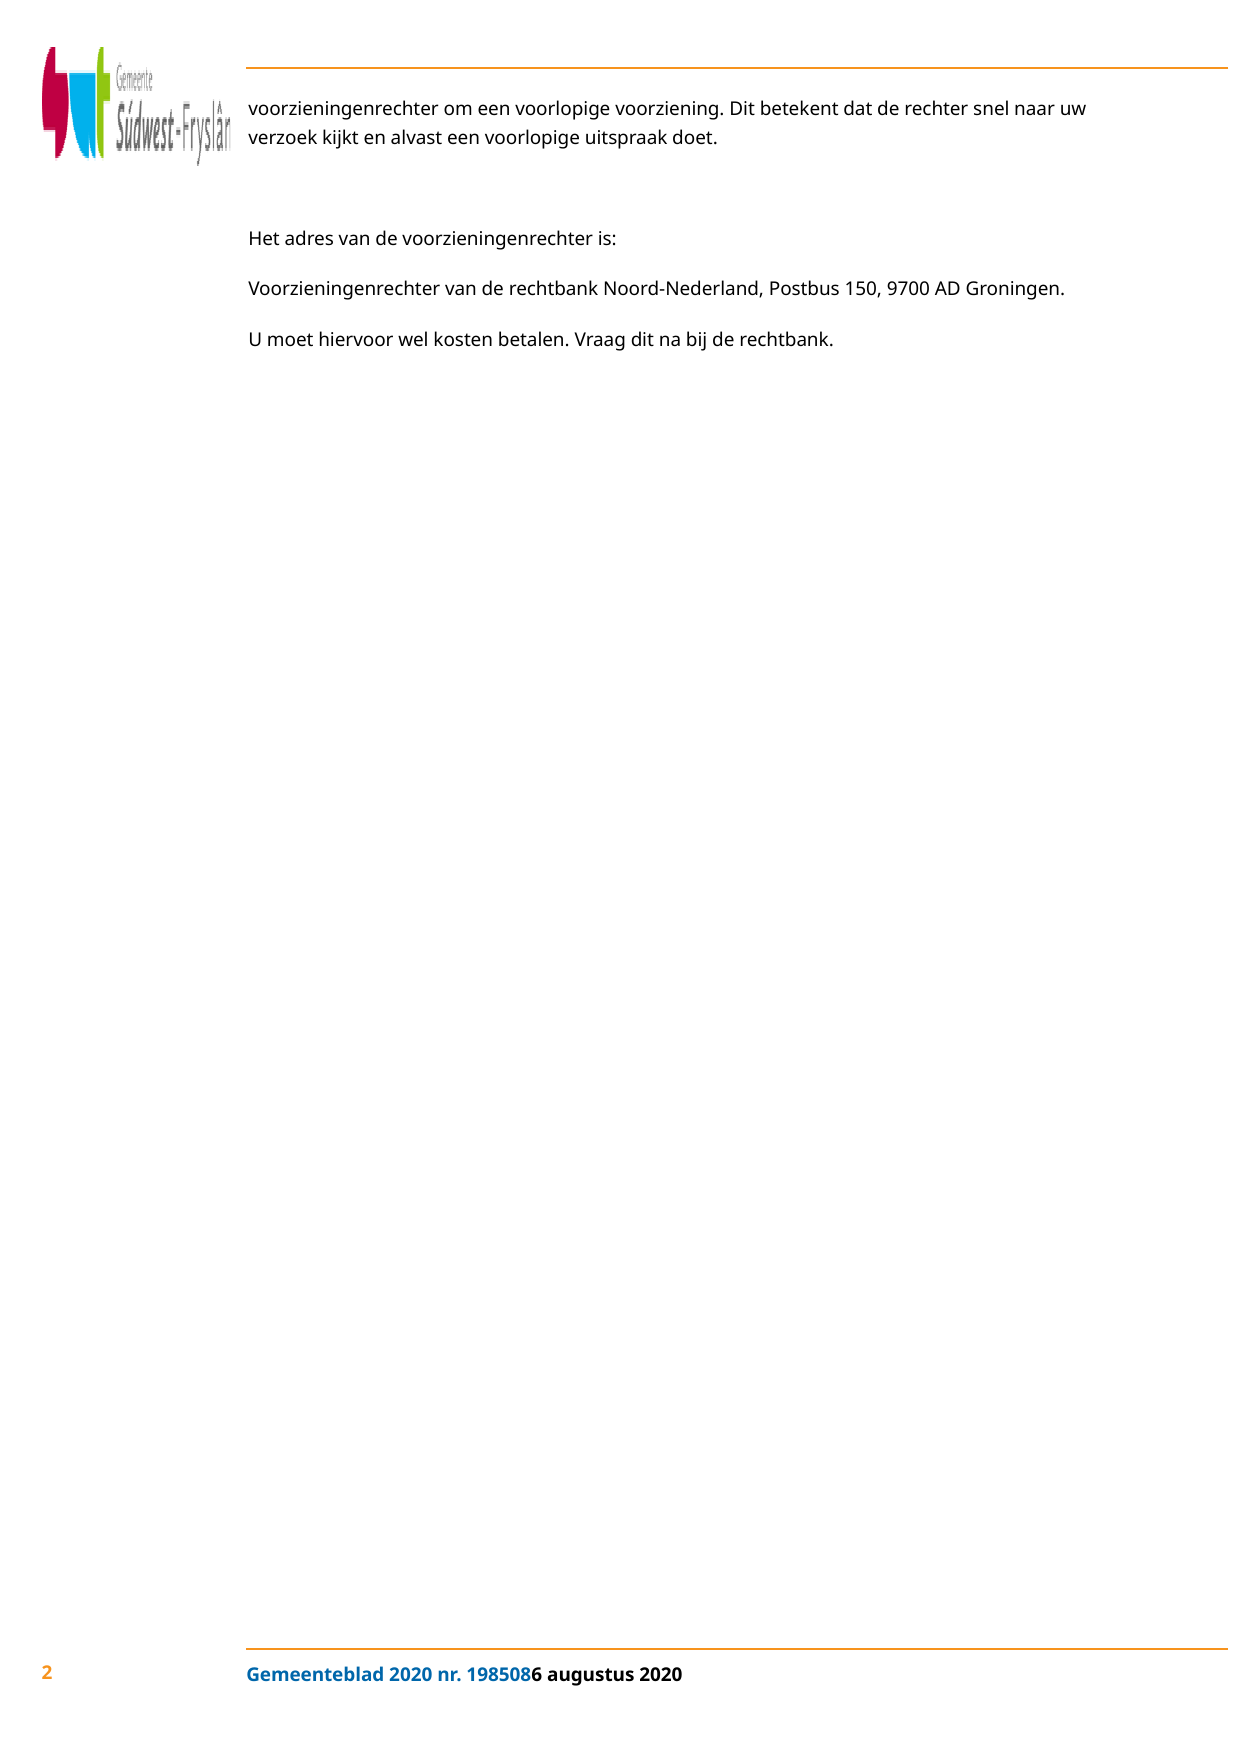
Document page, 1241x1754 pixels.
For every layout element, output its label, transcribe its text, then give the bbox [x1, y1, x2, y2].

text voorzieningenrechter om een voorlopige voorziening. Dit betekent dat de rechter snel naar uw verzoek kijkt en alvast een voorlopige uitspraak doet. [248, 95, 1152, 150]
text Voorzieningenrechter van de rechtbank Noord-Nederland, Postbus 150, 9700 AD Groningen. [248, 276, 1152, 301]
picture [41, 47, 231, 172]
text Het adres van de voorzieningenrechter is: [248, 225, 1152, 251]
text U moet hiervoor wel kosten betalen. Vraag dit na bij de rechtbank. [248, 326, 1152, 352]
